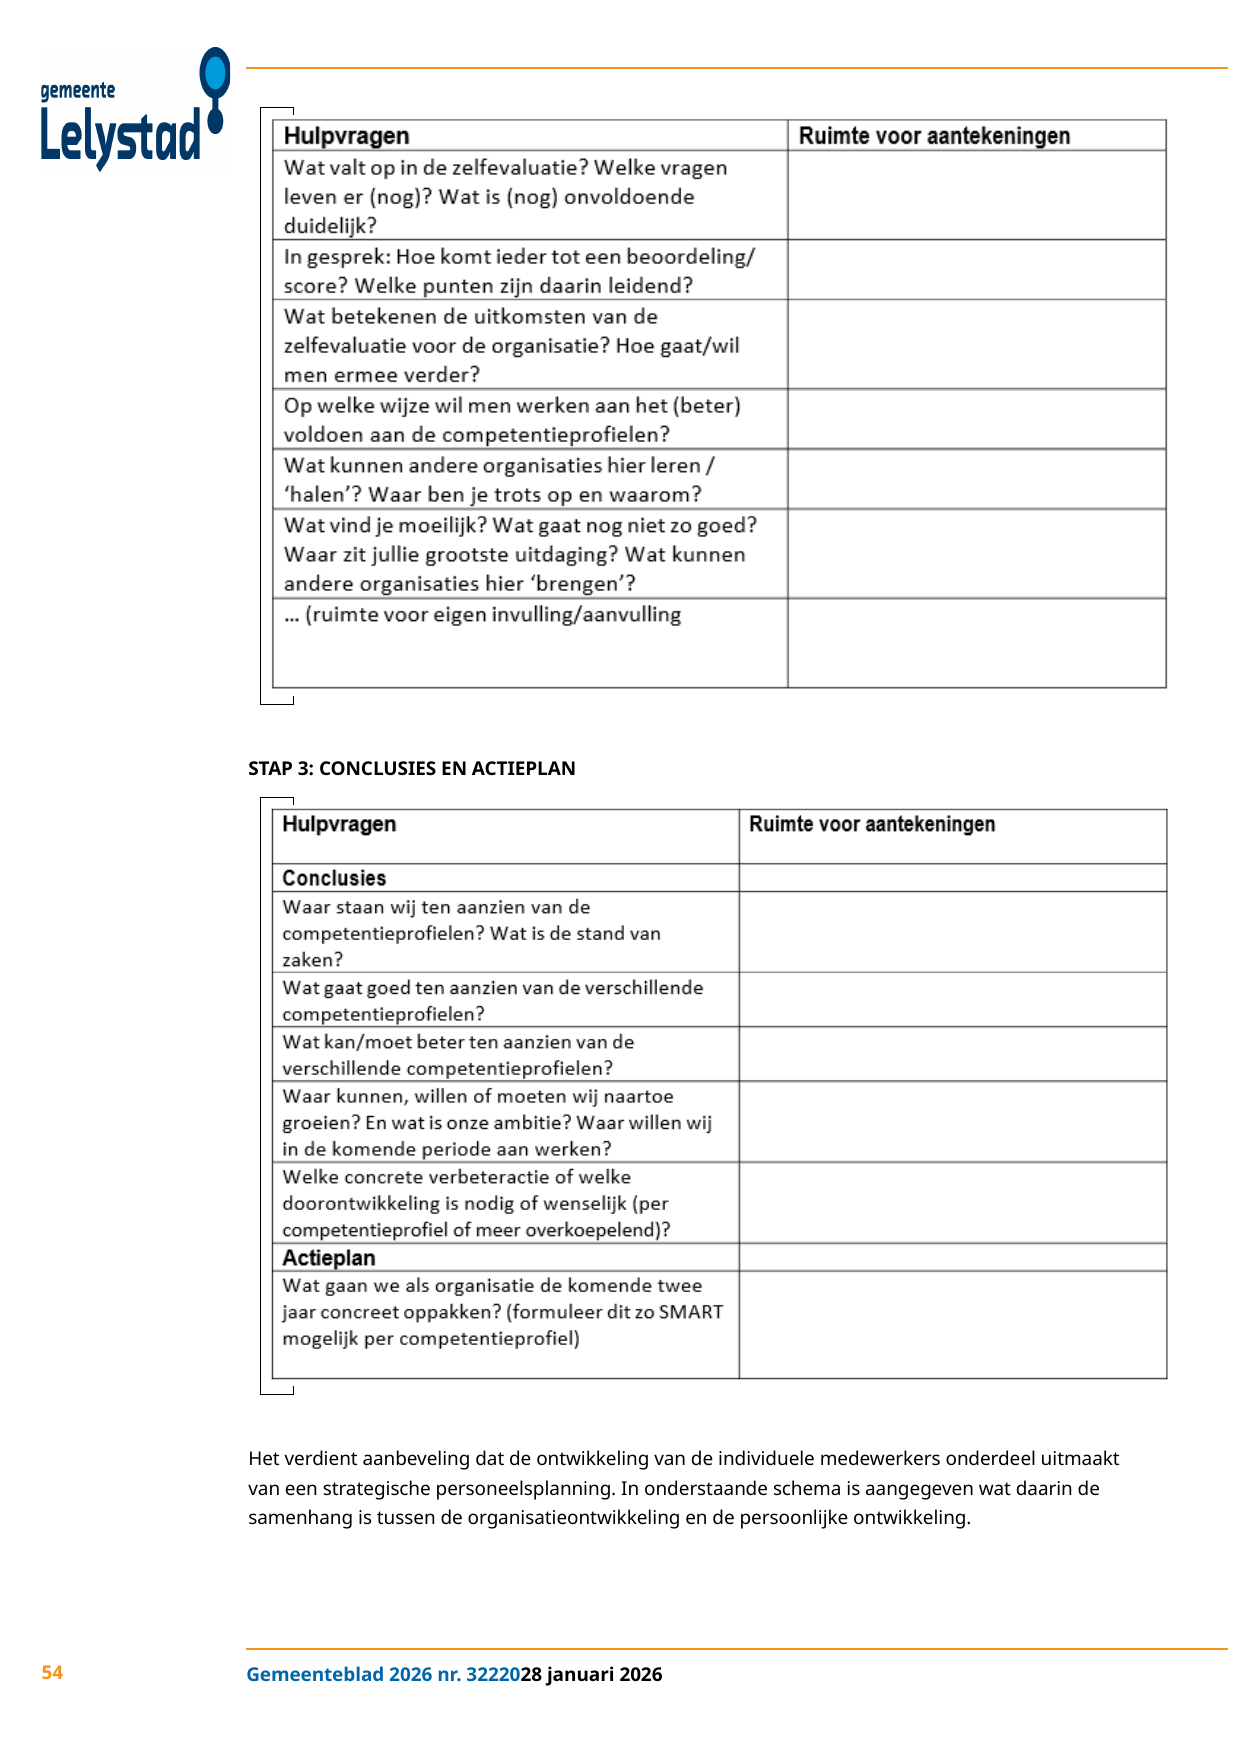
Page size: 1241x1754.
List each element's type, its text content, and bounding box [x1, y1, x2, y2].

picture [268, 805, 1173, 1386]
text STAP 3: CONCLUSIES EN ACTIEPLAN [248, 755, 1152, 781]
picture [41, 47, 231, 172]
picture [268, 115, 1173, 696]
text Het verdient aanbeveling dat de ontwikkeling van de individuele medewerkers onderdeel uitmaakt van een strategische personeelsplanning. In onderstaande schema is aangegeven wat daarin de samenhang is tussen de organisatieontwikkeling en de persoonlijke ontwikkeling. [248, 1445, 1152, 1530]
